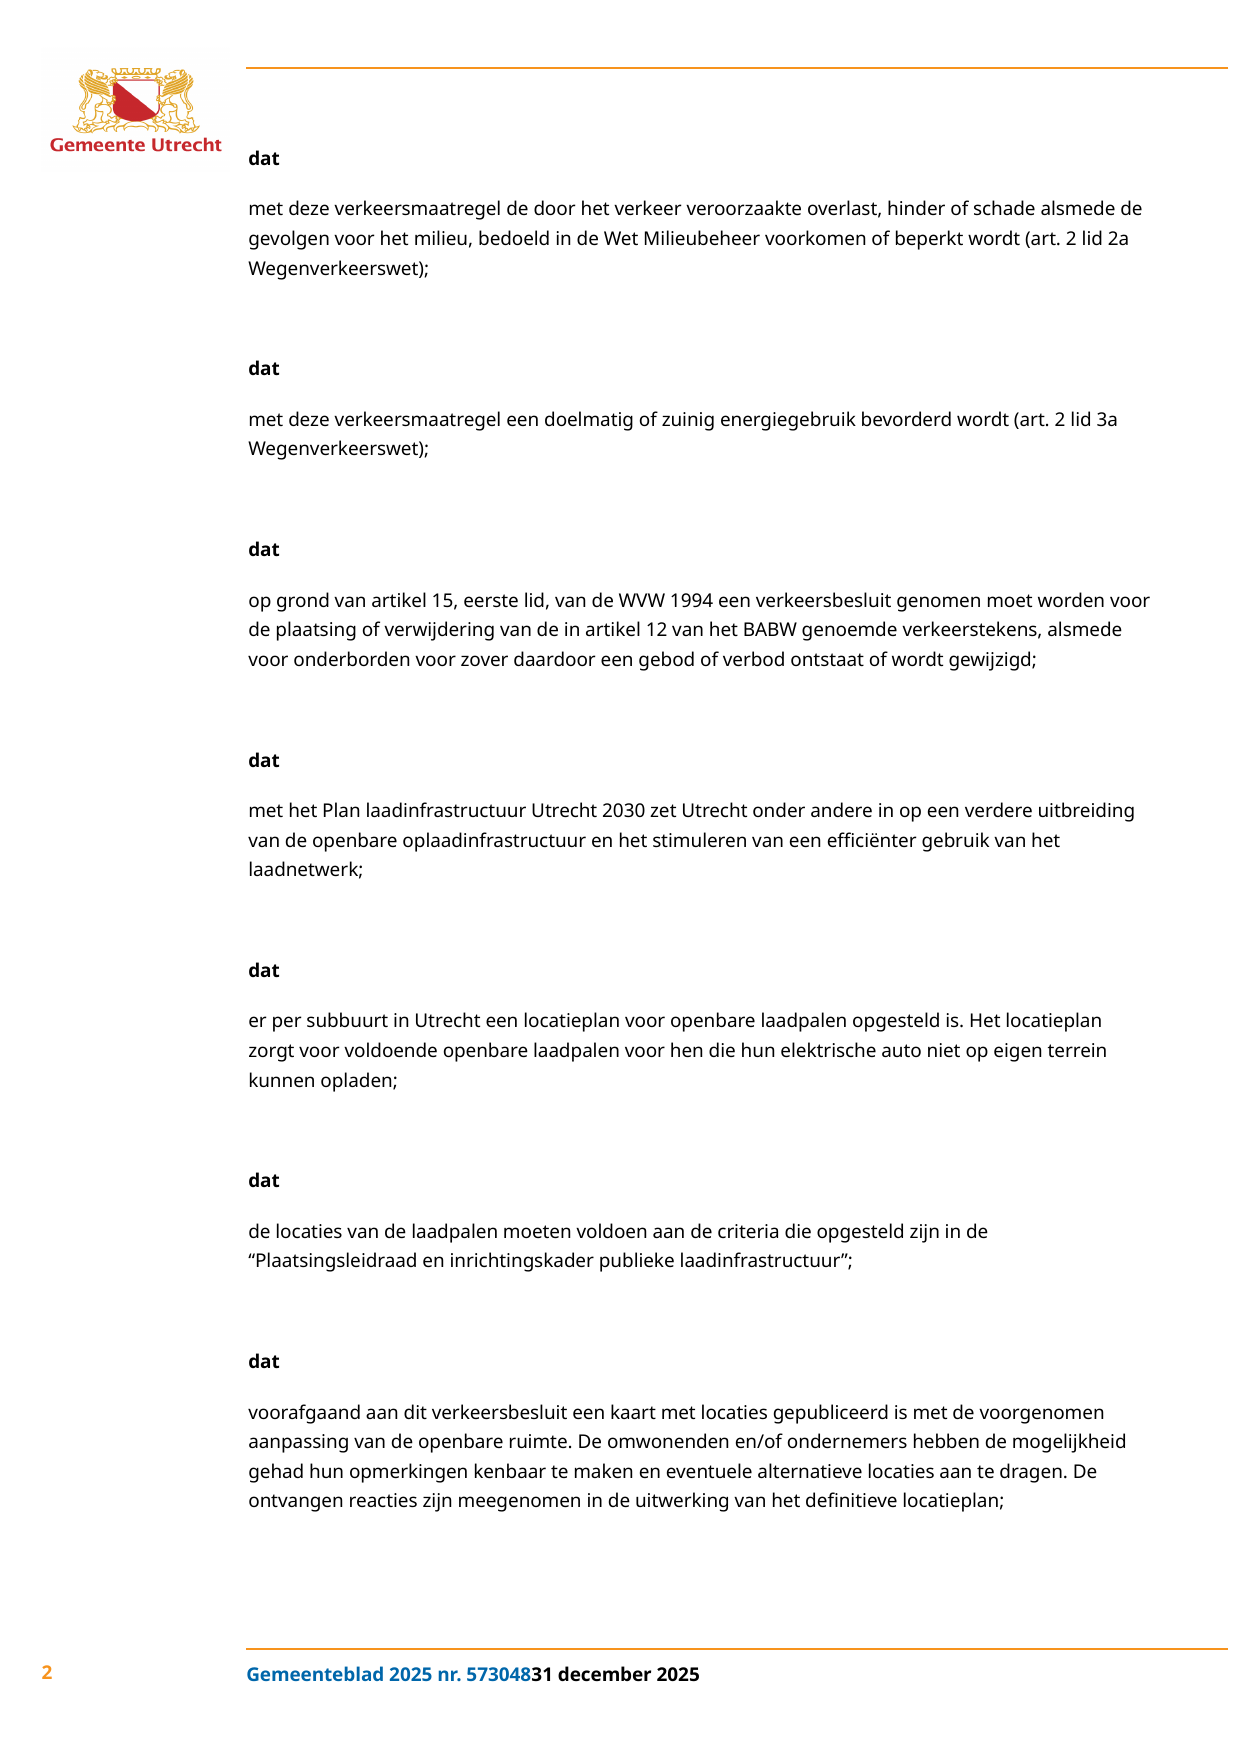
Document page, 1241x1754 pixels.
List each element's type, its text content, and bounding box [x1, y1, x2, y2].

text de locaties van de laadpalen moeten voldoen aan de criteria die opgesteld zijn in de “Plaatsingsleidraad en inrichtingskader publieke laadinfrastructuur”; [248, 1218, 1152, 1273]
text dat [248, 1168, 1152, 1193]
text dat [248, 356, 1152, 381]
text met deze verkeersmaatregel een doelmatig of zuinig energiegebruik bevorderd wordt (art. 2 lid 3a Wegenverkeerswet); [248, 406, 1152, 461]
text dat [248, 145, 1152, 171]
text dat [248, 1348, 1152, 1374]
text er per subbuurt in Utrecht een locatieplan voor openbare laadpalen opgesteld is. Het locatieplan zorgt voor voldoende openbare laadpalen voor hen die hun elektrische auto niet op eigen terrein kunnen opladen; [248, 1008, 1152, 1093]
text op grond van artikel 15, eerste lid, van de WVW 1994 een verkeersbesluit genomen moet worden voor de plaatsing of verwijdering van de in artikel 12 van het BABW genoemde verkeerstekens, alsmede voor onderborden voor zover daardoor een gebod of verbod ontstaat of wordt gewijzigd; [248, 587, 1152, 672]
text voorafgaand aan dit verkeersbesluit een kaart met locaties gepubliceerd is met de voorgenomen aanpassing van de openbare ruimte. De omwonenden en/of ondernemers hebben de mogelijkheid gehad hun opmerkingen kenbaar te maken en eventuele alternatieve locaties aan te dragen. De ontvangen reacties zijn meegenomen in de uitwerking van het definitieve locatieplan; [248, 1399, 1152, 1513]
text dat [248, 536, 1152, 562]
text dat [248, 957, 1152, 983]
text dat [248, 747, 1152, 773]
picture [41, 47, 231, 172]
text met het Plan laadinfrastructuur Utrecht 2030 zet Utrecht onder andere in op een verdere uitbreiding van de openbare oplaadinfrastructuur en het stimuleren van een efficiënter gebruik van het laadnetwerk; [248, 797, 1152, 882]
text met deze verkeersmaatregel de door het verkeer veroorzaakte overlast, hinder of schade alsmede de gevolgen voor het milieu, bedoeld in de Wet Milieubeheer voorkomen of beperkt wordt (art. 2 lid 2a Wegenverkeerswet); [248, 196, 1152, 281]
